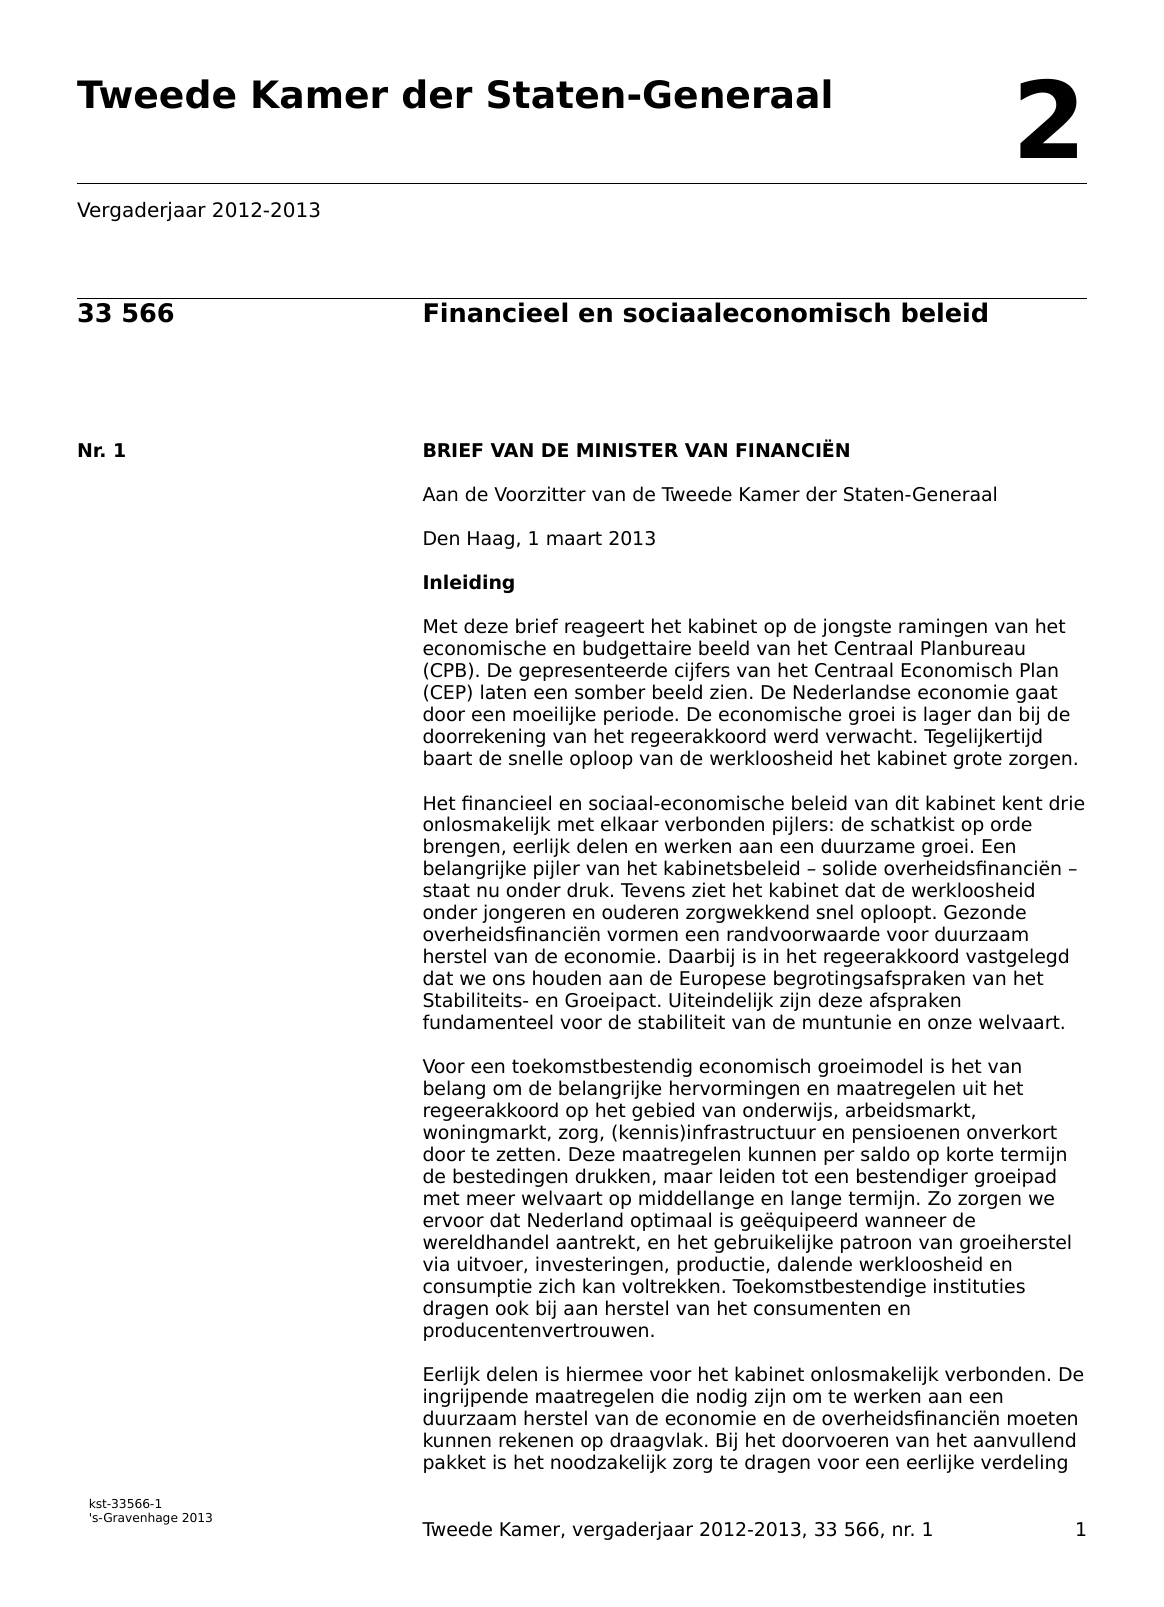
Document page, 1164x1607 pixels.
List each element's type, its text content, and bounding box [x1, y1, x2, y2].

table_header 2 [886, 59, 1087, 183]
text Het financieel en sociaal-economische beleid van dit kabinet kent drie onlosmakelijk met elkaar verbonden pijlers: de schatkist op orde brengen, eerlijk delen en werken aan een duurzame groei. Een belangrijke pijler van het kabinetsbeleid – solide overheidsfinanciën – staat nu onder druk. Tevens ziet het kabinet dat de werkloosheid onder jongeren en ouderen zorgwekkend snel oploopt. Gezonde overheidsfinanciën vormen een randvoorwaarde voor duurzaam herstel van de economie. Daarbij is in het regeerakkoord vastgelegd dat we ons houden aan de Europese begrotingsafspraken van het Stabiliteits- en Groeipact. Uiteindelijk zijn deze afspraken fundamenteel voor de stabiliteit van de muntunie en onze welvaart. [422, 792, 1087, 1034]
text Voor een toekomstbestendig economisch groeimodel is het van belang om de belangrijke hervormingen en maatregelen uit het regeerakkoord op het gebied van onderwijs, arbeidsmarkt, woningmarkt, zorg, (kennis)infrastructuur en pensioenen onverkort door te zetten. Deze maatregelen kunnen per saldo op korte termijn de bestedingen drukken, maar leiden tot een bestendiger groeipad met meer welvaart op middellange en lange termijn. Zo zorgen we ervoor dat Nederland optimaal is geëquipeerd wanneer de wereldhandel aantrekt, en het gebruikelijke patroon van groeiherstel via uitvoer, investeringen, productie, dalende werkloosheid en consumptie zich kan voltrekken. Toekomstbestendige instituties dragen ook bij aan herstel van het consumenten en producentenvertrouwen. [422, 1056, 1087, 1342]
table_cell Vergaderjaar 2012-2013 [77, 184, 1087, 298]
subtitle Inleiding [422, 572, 1087, 594]
subtitle 33 566 Financieel en sociaaleconomisch beleid [77, 299, 1087, 329]
text 's-Gravenhage 2013 [88, 1511, 323, 1525]
text Eerlijk delen is hiermee voor het kabinet onlosmakelijk verbonden. De ingrijpende maatregelen die nodig zijn om te werken aan een duurzaam herstel van de economie en de overheidsfinanciën moeten kunnen rekenen op draagvlak. Bij het doorvoeren van het aanvullend pakket is het noodzakelijk zorg te dragen voor een eerlijke verdeling [422, 1364, 1087, 1474]
text Den Haag, 1 maart 2013 [422, 528, 1087, 550]
text kst-33566-1 [88, 1497, 323, 1511]
subtitle Nr. 1 BRIEF VAN DE MINISTER VAN FINANCIËN [77, 440, 1087, 462]
table_header Tweede Kamer der Staten-Generaal [77, 59, 886, 183]
text Met deze brief reageert het kabinet op de jongste ramingen van het economische en budgettaire beeld van het Centraal Planbureau (CPB). De gepresenteerde cijfers van het Centraal Economisch Plan (CEP) laten een somber beeld zien. De Nederlandse economie gaat door een moeilijke periode. De economische groei is lager dan bij de doorrekening van het regeerakkoord werd verwacht. Tegelijkertijd baart de snelle oploop van de werkloosheid het kabinet grote zorgen. [422, 616, 1087, 770]
text Aan de Voorzitter van de Tweede Kamer der Staten-Generaal [422, 484, 1087, 506]
